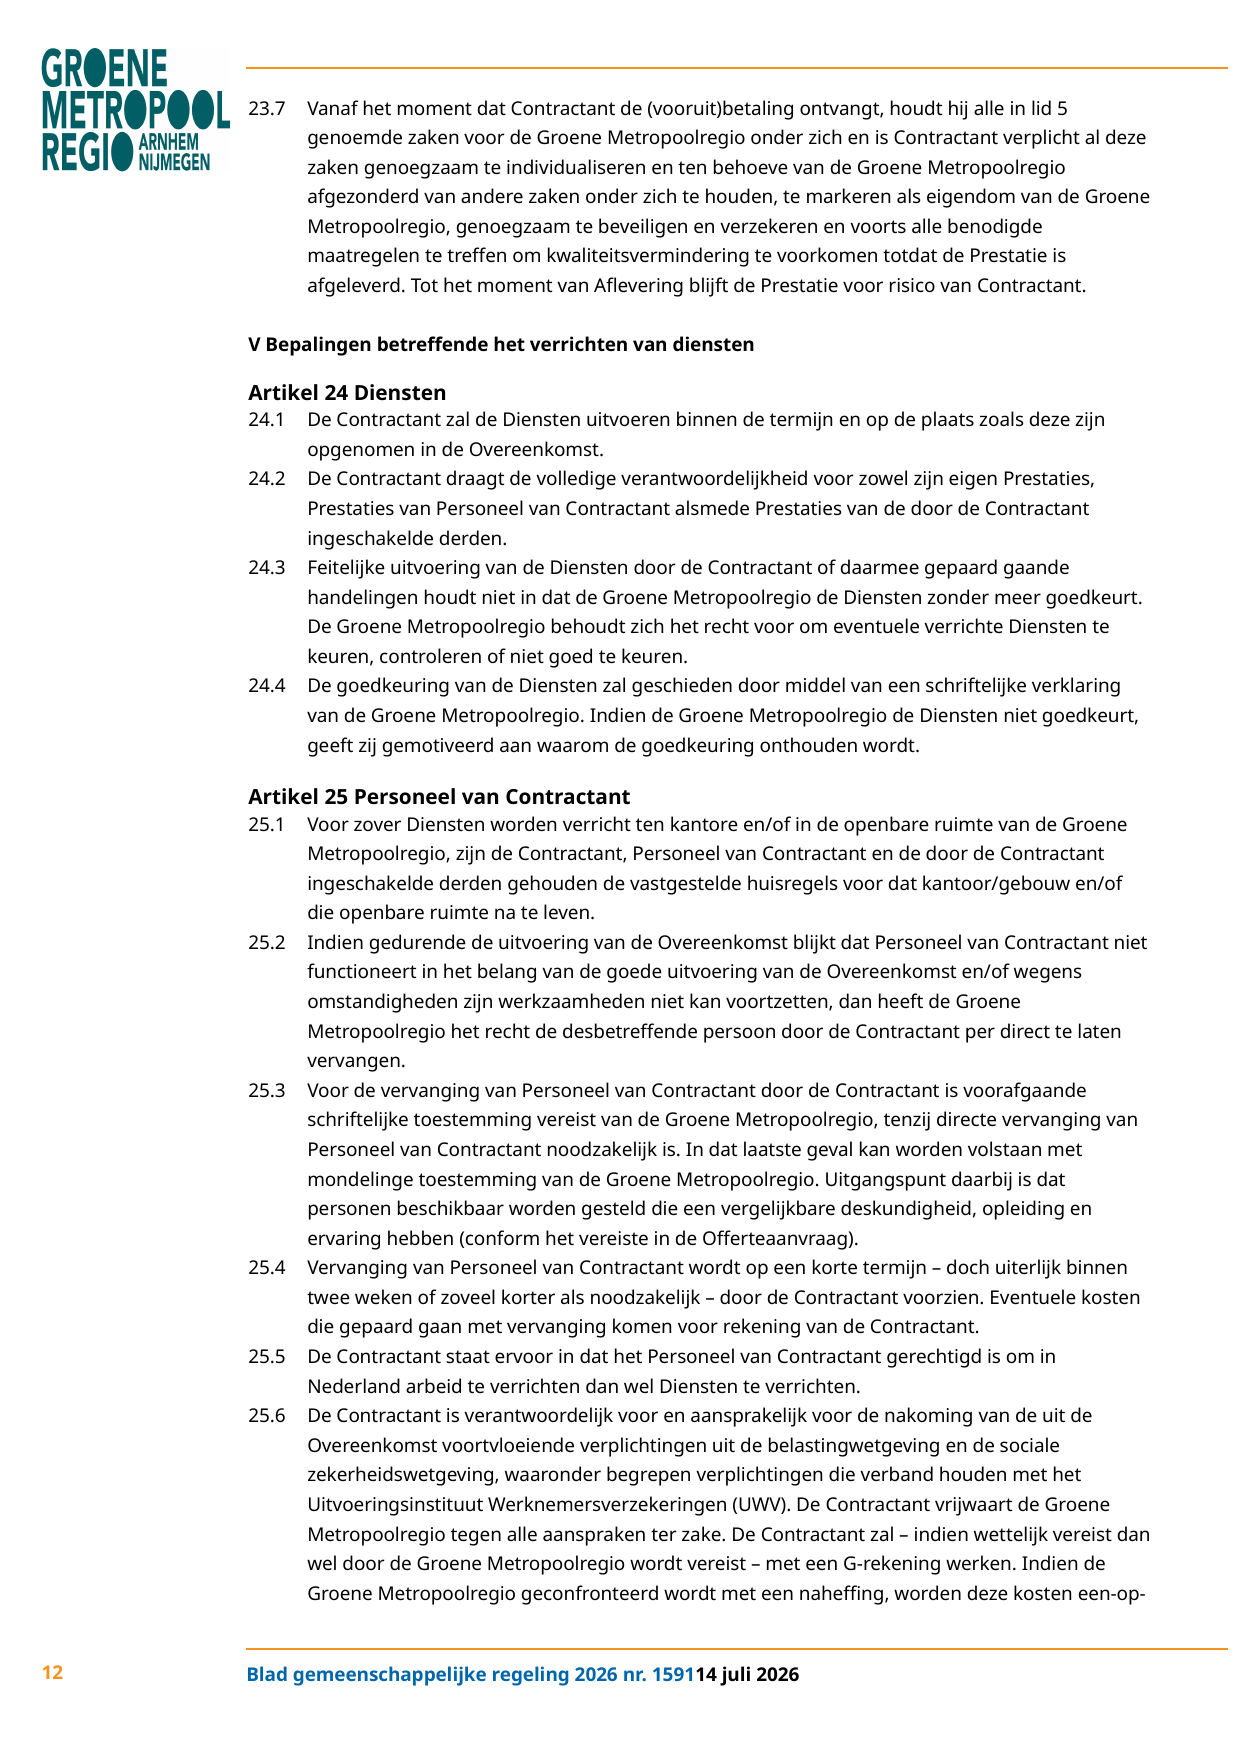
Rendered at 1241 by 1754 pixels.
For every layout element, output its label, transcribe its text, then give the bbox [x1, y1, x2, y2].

text Artikel 25 Personeel van Contractant [248, 782, 1152, 811]
list De Contractant zal de Diensten uitvoeren binnen de termijn en op de plaats zoals deze zijn opgenomen in de Overeenkomst. [248, 406, 1152, 462]
list Feitelijke uitvoering van de Diensten door de Contractant of daarmee gepaard gaande handelingen houdt niet in dat de Groene Metropoolregio de Diensten zonder meer goedkeurt. De Groene Metropoolregio behoudt zich het recht voor om eventuele verrichte Diensten te keuren, controleren of niet goed te keuren. [248, 554, 1152, 669]
list Voor de vervanging van Personeel van Contractant door de Contractant is voorafgaande schriftelijke toestemming vereist van de Groene Metropoolregio, tenzij directe vervanging van Personeel van Contractant noodzakelijk is. In dat laatste geval kan worden volstaan met mondelinge toestemming van de Groene Metropoolregio. Uitgangspunt daarbij is dat personen beschikbaar worden gesteld die een vergelijkbare deskundigheid, opleiding en ervaring hebben (conform het vereiste in de Offerteaanvraag). [248, 1077, 1152, 1251]
list Vanaf het moment dat Contractant de (vooruit)betaling ontvangt, houdt hij alle in lid 5 genoemde zaken voor de Groene Metropoolregio onder zich en is Contractant verplicht al deze zaken genoegzaam te individualiseren en ten behoeve van de Groene Metropoolregio afgezonderd van andere zaken onder zich te houden, te markeren als eigendom van de Groene Metropoolregio, genoegzaam te beveiligen en verzekeren en voorts alle benodigde maatregelen te treffen om kwaliteitsvermindering te voorkomen totdat de Prestatie is afgeleverd. Tot het moment van Aflevering blijft de Prestatie voor risico van Contractant. [248, 95, 1152, 298]
list De Contractant draagt de volledige verantwoordelijkheid voor zowel zijn eigen Prestaties, Prestaties van Personeel van Contractant alsmede Prestaties van de door de Contractant ingeschakelde derden. [248, 466, 1152, 551]
text V Bepalingen betreffende het verrichten van diensten [248, 331, 1152, 357]
list De goedkeuring van de Diensten zal geschieden door middel van een schriftelijke verklaring van de Groene Metropoolregio. Indien de Groene Metropoolregio de Diensten niet goedkeurt, geeft zij gemotiveerd aan waarom de goedkeuring onthouden wordt. [248, 673, 1152, 758]
list Voor zover Diensten worden verricht ten kantore en/of in de openbare ruimte van de Groene Metropoolregio, zijn de Contractant, Personeel van Contractant en de door de Contractant ingeschakelde derden gehouden de vastgestelde huisregels voor dat kantoor/gebouw en/of die openbare ruimte na te leven. [248, 811, 1152, 925]
text Artikel 24 Diensten [248, 378, 1152, 406]
list De Contractant staat ervoor in dat het Personeel van Contractant gerechtigd is om in Nederland arbeid te verrichten dan wel Diensten te verrichten. [248, 1343, 1152, 1398]
list Vervanging van Personeel van Contractant wordt op een korte termijn – doch uiterlijk binnen twee weken of zoveel korter als noodzakelijk – door de Contractant voorzien. Eventuele kosten die gepaard gaan met vervanging komen voor rekening van de Contractant. [248, 1254, 1152, 1339]
list Indien gedurende de uitvoering van de Overeenkomst blijkt dat Personeel van Contractant niet functioneert in het belang van de goede uitvoering van de Overeenkomst en/of wegens omstandigheden zijn werkzaamheden niet kan voortzetten, dan heeft de Groene Metropoolregio het recht de desbetreffende persoon door de Contractant per direct te laten vervangen. [248, 929, 1152, 1073]
picture [41, 47, 231, 172]
list De Contractant is verantwoordelijk voor en aansprakelijk voor de nakoming van de uit de Overeenkomst voortvloeiende verplichtingen uit de belastingwetgeving en de sociale zekerheidswetgeving, waaronder begrepen verplichtingen die verband houden met het Uitvoeringsinstituut Werknemersverzekeringen (UWV). De Contractant vrijwaart de Groene Metropoolregio tegen alle aanspraken ter zake. De Contractant zal – indien wettelijk vereist dan wel door de Groene Metropoolregio wordt vereist – met een G-rekening werken. Indien de Groene Metropoolregio geconfronteerd wordt met een naheffing, worden deze kosten een-op- [248, 1402, 1152, 1606]
